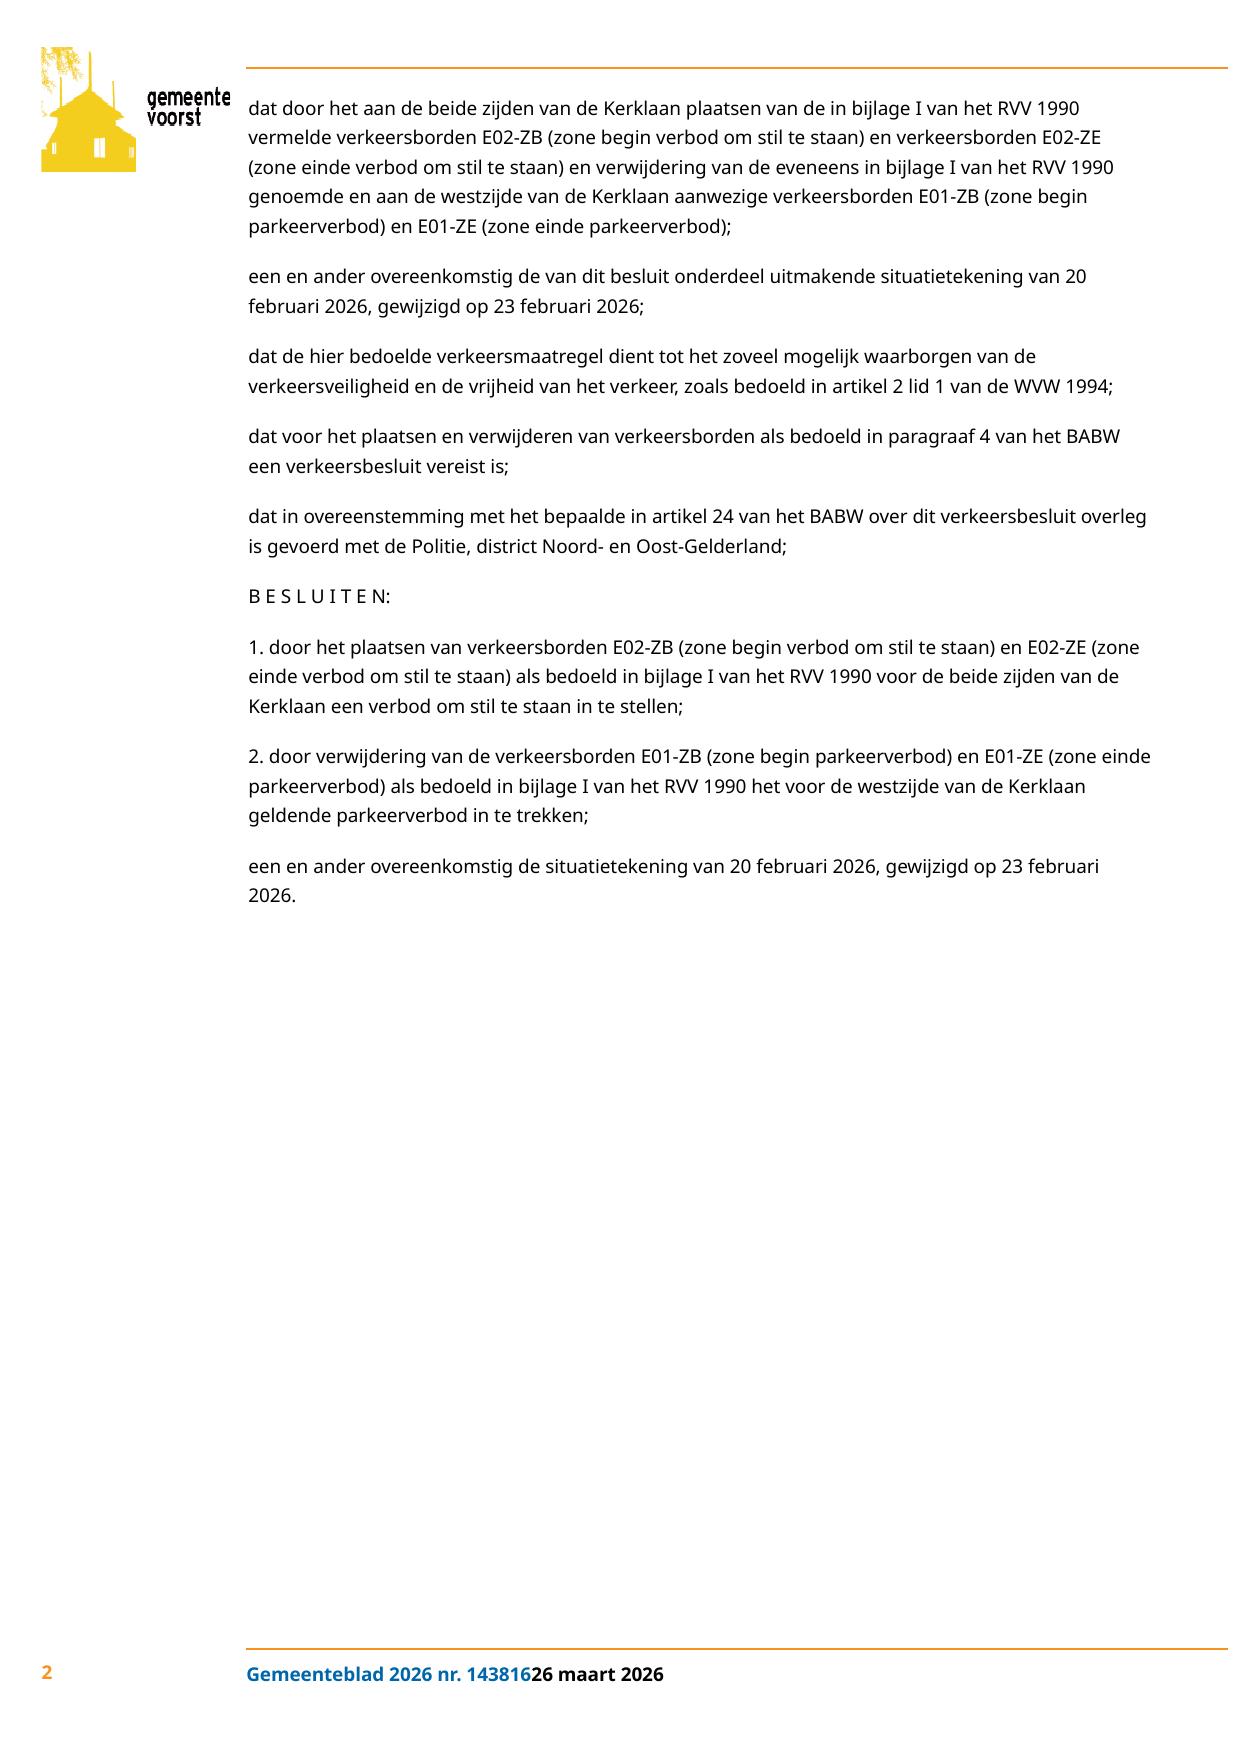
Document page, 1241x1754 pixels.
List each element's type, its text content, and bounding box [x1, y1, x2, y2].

text dat door het aan de beide zijden van de Kerklaan plaatsen van de in bijlage I van het RVV 1990 vermelde verkeersborden E02-ZB (zone begin verbod om stil te staan) en verkeersborden E02-ZE (zone einde verbod om stil te staan) en verwijdering van de eveneens in bijlage I van het RVV 1990 genoemde en aan de westzijde van de Kerklaan aanwezige verkeersborden E01-ZB (zone begin parkeerverbod) en E01-ZE (zone einde parkeerverbod); [248, 95, 1152, 239]
picture [41, 47, 231, 172]
text een en ander overeenkomstig de van dit besluit onderdeel uitmakende situatietekening van 20 februari 2026, gewijzigd op 23 februari 2026; [248, 263, 1152, 319]
text dat de hier bedoelde verkeersmaatregel dient tot het zoveel mogelijk waarborgen van de verkeersveiligheid en de vrijheid van het verkeer, zoals bedoeld in artikel 2 lid 1 van de WVW 1994; [248, 343, 1152, 399]
text dat voor het plaatsen en verwijderen van verkeersborden als bedoeld in paragraaf 4 van het BABW een verkeersbesluit vereist is; [248, 423, 1152, 479]
text B E S L U I T E N: [248, 583, 1152, 609]
text 2. door verwijdering van de verkeersborden E01-ZB (zone begin parkeerverbod) en E01-ZE (zone einde parkeerverbod) als bedoeld in bijlage I van het RVV 1990 het voor de westzijde van de Kerklaan geldende parkeerverbod in te trekken; [248, 743, 1152, 828]
text dat in overeenstemming met het bepaalde in artikel 24 van het BABW over dit verkeersbesluit overleg is gevoerd met de Politie, district Noord- en Oost-Gelderland; [248, 503, 1152, 559]
text een en ander overeenkomstig de situatietekening van 20 februari 2026, gewijzigd op 23 februari 2026. [248, 853, 1152, 908]
text 1. door het plaatsen van verkeersborden E02-ZB (zone begin verbod om stil te staan) en E02-ZE (zone einde verbod om stil te staan) als bedoeld in bijlage I van het RVV 1990 voor de beide zijden van de Kerklaan een verbod om stil te staan in te stellen; [248, 634, 1152, 719]
